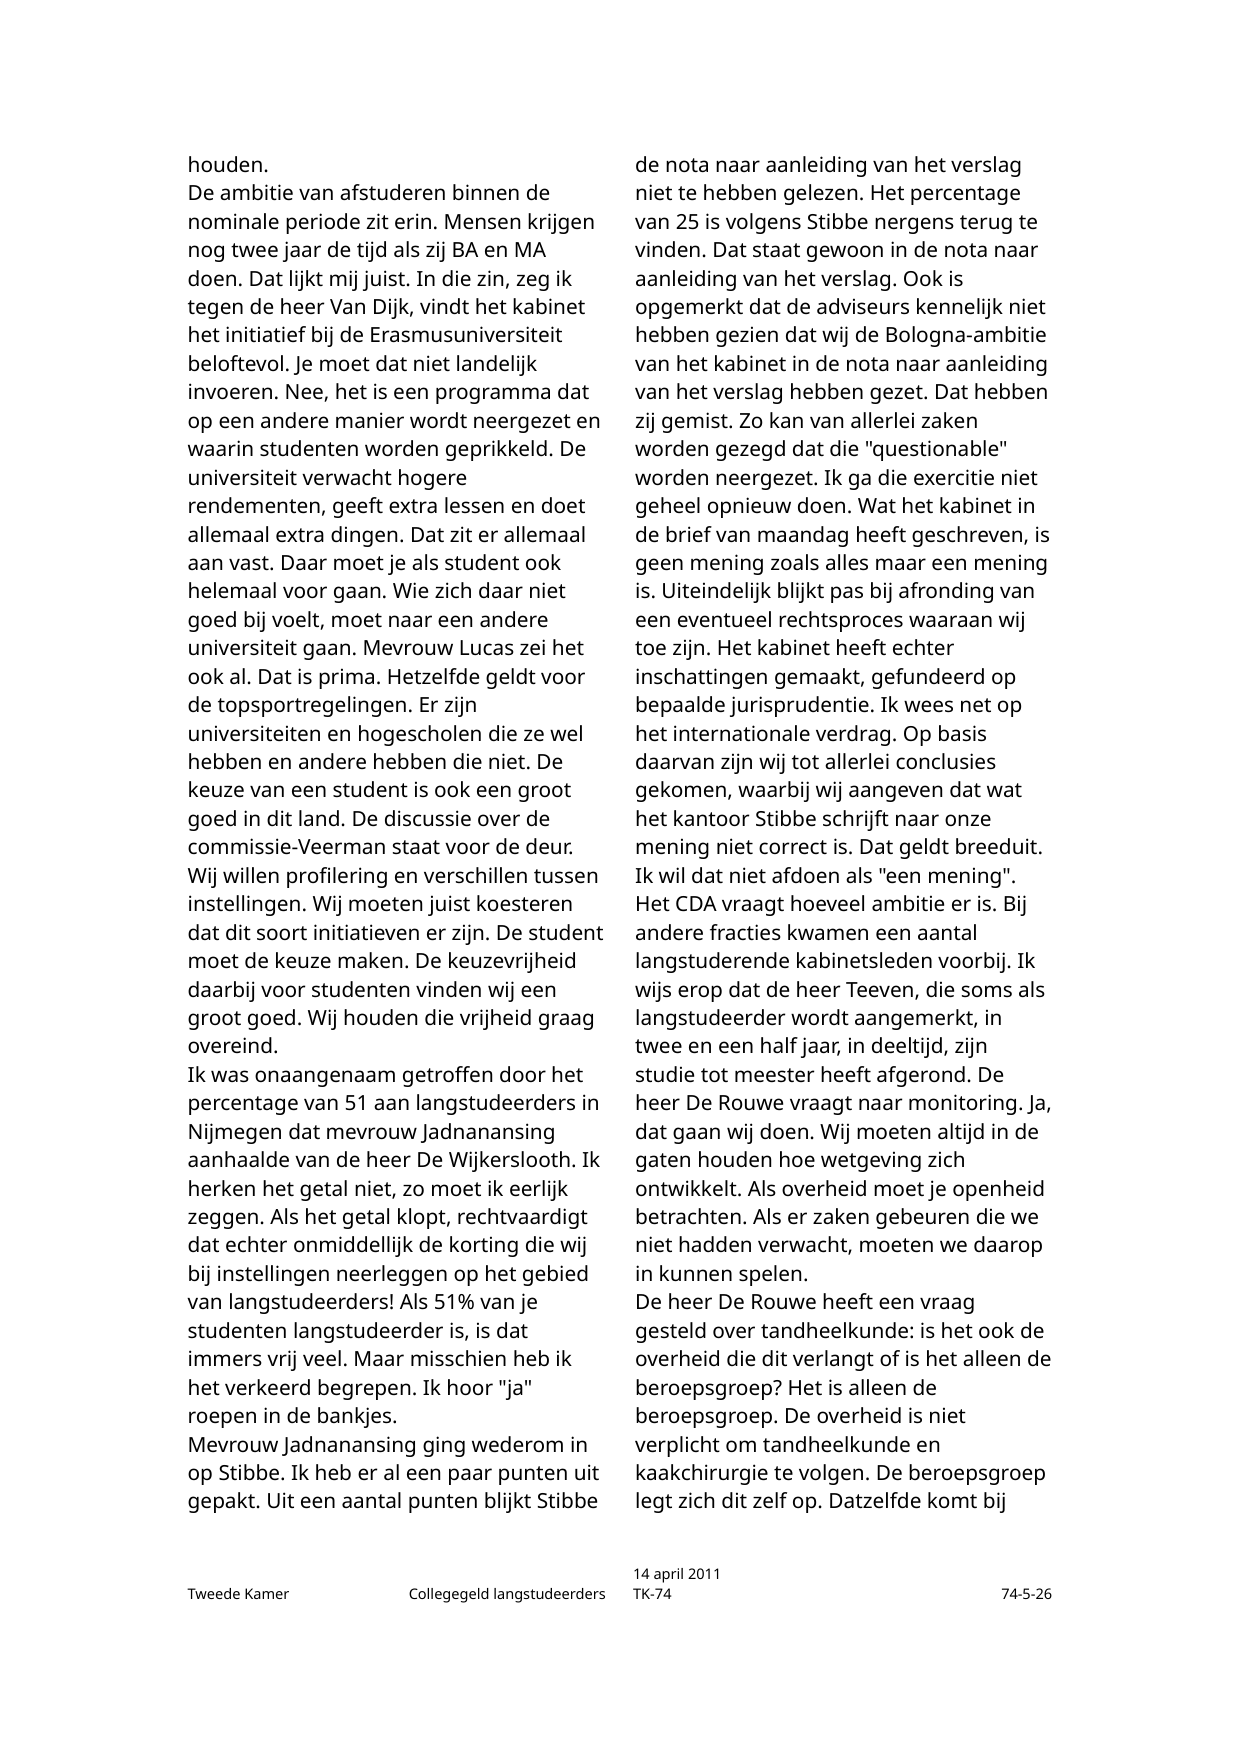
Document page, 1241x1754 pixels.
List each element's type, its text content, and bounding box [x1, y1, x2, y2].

text Het CDA vraagt hoeveel ambitie er is. Bij andere fracties kwamen een aantal langstuderende kabinetsleden voorbij. Ik wijs erop dat de heer Teeven, die soms als langstudeerder wordt aangemerkt, in twee en een half jaar, in deeltijd, zijn studie tot meester heeft afgerond. De heer De Rouwe vraagt naar monitoring. Ja, dat gaan wij doen. Wij moeten altijd in de gaten houden hoe wetgeving zich ontwikkelt. Als overheid moet je openheid betrachten. Als er zaken gebeuren die we niet hadden verwacht, moeten we daarop in kunnen spelen. [635, 889, 1053, 1287]
text Mevrouw Jadnanansing ging wederom in op Stibbe. Ik heb er al een paar punten uit gepakt. Uit een aantal punten blijkt Stibbe [187, 1430, 605, 1515]
text houden. [187, 150, 605, 178]
text de nota naar aanleiding van het verslag niet te hebben gelezen. Het percentage van 25 is volgens Stibbe nergens terug te vinden. Dat staat gewoon in de nota naar aanleiding van het verslag. Ook is opgemerkt dat de adviseurs kennelijk niet hebben gezien dat wij de Bologna-ambitie van het kabinet in de nota naar aanleiding van het verslag hebben gezet. Dat hebben zij gemist. Zo kan van allerlei zaken worden gezegd dat die "questionable" worden neergezet. Ik ga die exercitie niet geheel opnieuw doen. Wat het kabinet in de brief van maandag heeft geschreven, is geen mening zoals alles maar een mening is. Uiteindelijk blijkt pas bij afronding van een eventueel rechtsproces waaraan wij toe zijn. Het kabinet heeft echter inschattingen gemaakt, gefundeerd op bepaalde jurisprudentie. Ik wees net op het internationale verdrag. Op basis daarvan zijn wij tot allerlei conclusies gekomen, waarbij wij aangeven dat wat het kantoor Stibbe schrijft naar onze mening niet correct is. Dat geldt breeduit. Ik wil dat niet afdoen als "een mening". [635, 150, 1053, 889]
text De heer De Rouwe heeft een vraag gesteld over tandheelkunde: is het ook de overheid die dit verlangt of is het alleen de beroepsgroep? Het is alleen de beroepsgroep. De overheid is niet verplicht om tandheelkunde en kaakchirurgie te volgen. De beroepsgroep legt zich dit zelf op. Datzelfde komt bij [635, 1287, 1053, 1515]
text De ambitie van afstuderen binnen de nominale periode zit erin. Mensen krijgen nog twee jaar de tijd als zij BA en MA doen. Dat lijkt mij juist. In die zin, zeg ik tegen de heer Van Dijk, vindt het kabinet het initiatief bij de Erasmusuniversiteit beloftevol. Je moet dat niet landelijk invoeren. Nee, het is een programma dat op een andere manier wordt neergezet en waarin studenten worden geprikkeld. De universiteit verwacht hogere rendementen, geeft extra lessen en doet allemaal extra dingen. Dat zit er allemaal aan vast. Daar moet je als student ook helemaal voor gaan. Wie zich daar niet goed bij voelt, moet naar een andere universiteit gaan. Mevrouw Lucas zei het ook al. Dat is prima. Hetzelfde geldt voor de topsportregelingen. Er zijn universiteiten en hogescholen die ze wel hebben en andere hebben die niet. De keuze van een student is ook een groot goed in dit land. De discussie over de commissie-Veerman staat voor de deur. Wij willen profilering en verschillen tussen instellingen. Wij moeten juist koesteren dat dit soort initiatieven er zijn. De student moet de keuze maken. De keuzevrijheid daarbij voor studenten vinden wij een groot goed. Wij houden die vrijheid graag overeind. [187, 178, 605, 1060]
text Ik was onaangenaam getroffen door het percentage van 51 aan langstudeerders in Nijmegen dat mevrouw Jadnanansing aanhaalde van de heer De Wijkerslooth. Ik herken het getal niet, zo moet ik eerlijk zeggen. Als het getal klopt, rechtvaardigt dat echter onmiddellijk de korting die wij bij instellingen neerleggen op het gebied van langstudeerders! Als 51% van je studenten langstudeerder is, is dat immers vrij veel. Maar misschien heb ik het verkeerd begrepen. Ik hoor "ja" roepen in de bankjes. [187, 1060, 605, 1430]
